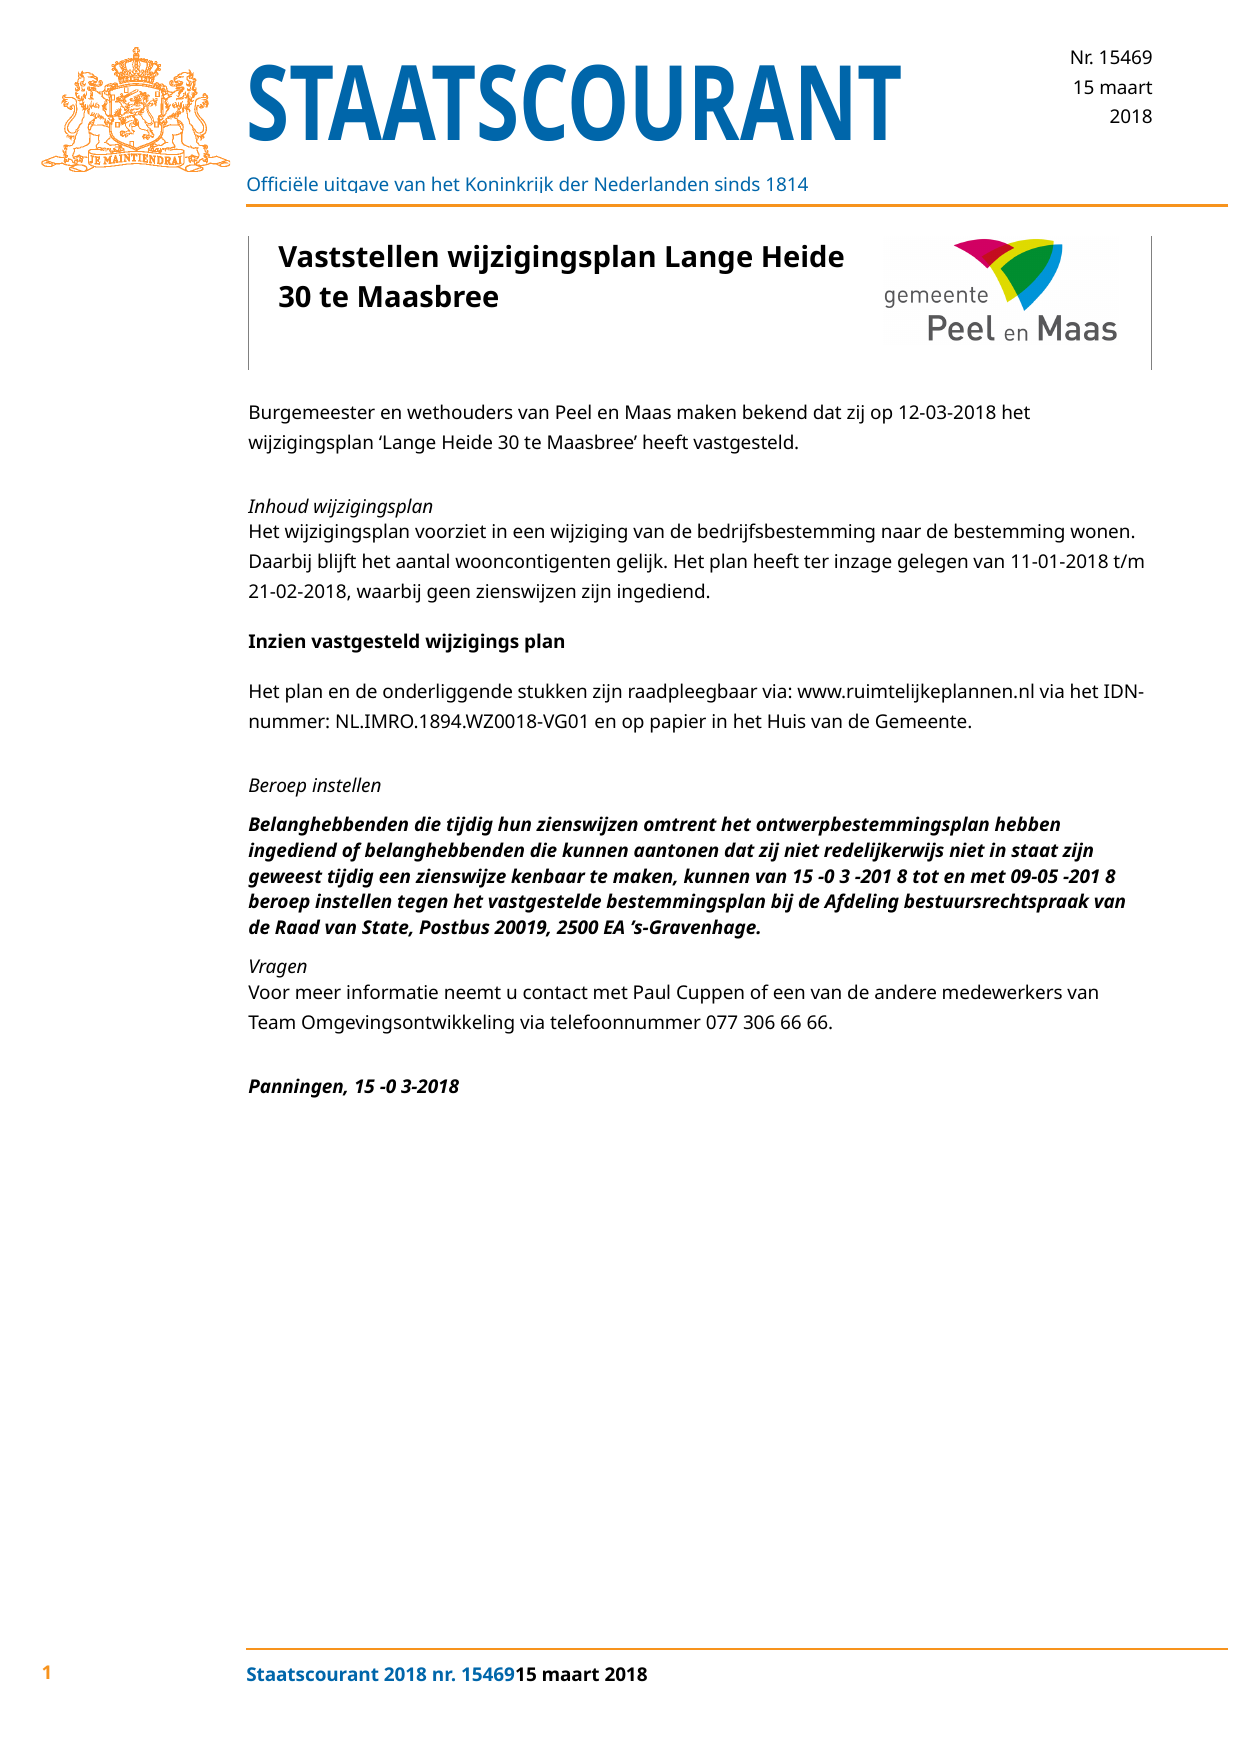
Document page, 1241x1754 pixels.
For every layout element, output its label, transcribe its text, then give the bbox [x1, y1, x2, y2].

text Inzien vastgesteld wijzigings plan [248, 628, 1152, 654]
picture [882, 236, 1119, 345]
text Burgemeester en wethouders van Peel en Maas maken bekend dat zij op 12-03-2018 het wijzigingsplan ‘Lange Heide 30 te Maasbree’ heeft vastgesteld. [248, 399, 1152, 455]
text Het plan en de onderliggende stukken zijn raadpleegbaar via: www.ruimtelijkeplannen.nl via het IDN-nummer: NL.IMRO.1894.WZ0018-VG01 en op papier in het Huis van de Gemeente. [248, 679, 1152, 734]
text Vragen [248, 954, 1152, 979]
text Inhoud wijzigingsplan [248, 493, 1152, 519]
text Het wijzigingsplan voorziet in een wijziging van de bedrijfsbestemming naar de bestemming wonen. Daarbij blijft het aantal wooncontigenten gelijk. Het plan heeft ter inzage gelegen van 11-01-2018 t/m 21-02-2018, waarbij geen zienswijzen zijn ingediend. [248, 519, 1152, 604]
table_header Vaststellen wijzigingsplan Lange Heide 30 te Maasbree [249, 236, 850, 370]
text Belanghebbenden die tijdig hun zienswijzen omtrent het ontwerpbestemmingsplan hebben ingediend of belanghebbenden die kunnen aantonen dat zij niet redelijkerwijs niet in staat zijn geweest tijdig een zienswijze kenbaar te maken, kunnen van 15 -0 3 -201 8 tot en met 09-05 -201 8 beroep instellen tegen het vastgestelde bestemmingsplan bij de Afdeling bestuursrechtspraak van de Raad van State, Postbus 20019, 2500 EA ’s-Gravenhage. [248, 812, 1152, 940]
text Panningen, 15 -0 3-2018 [248, 1073, 1152, 1099]
text Beroep instellen [248, 772, 1152, 798]
text Voor meer informatie neemt u contact met Paul Cuppen of een van de andere medewerkers van Team Omgevingsontwikkeling via telefoonnummer 077 306 66 66. [248, 979, 1152, 1035]
picture [41, 47, 231, 172]
table_header [850, 236, 1151, 370]
